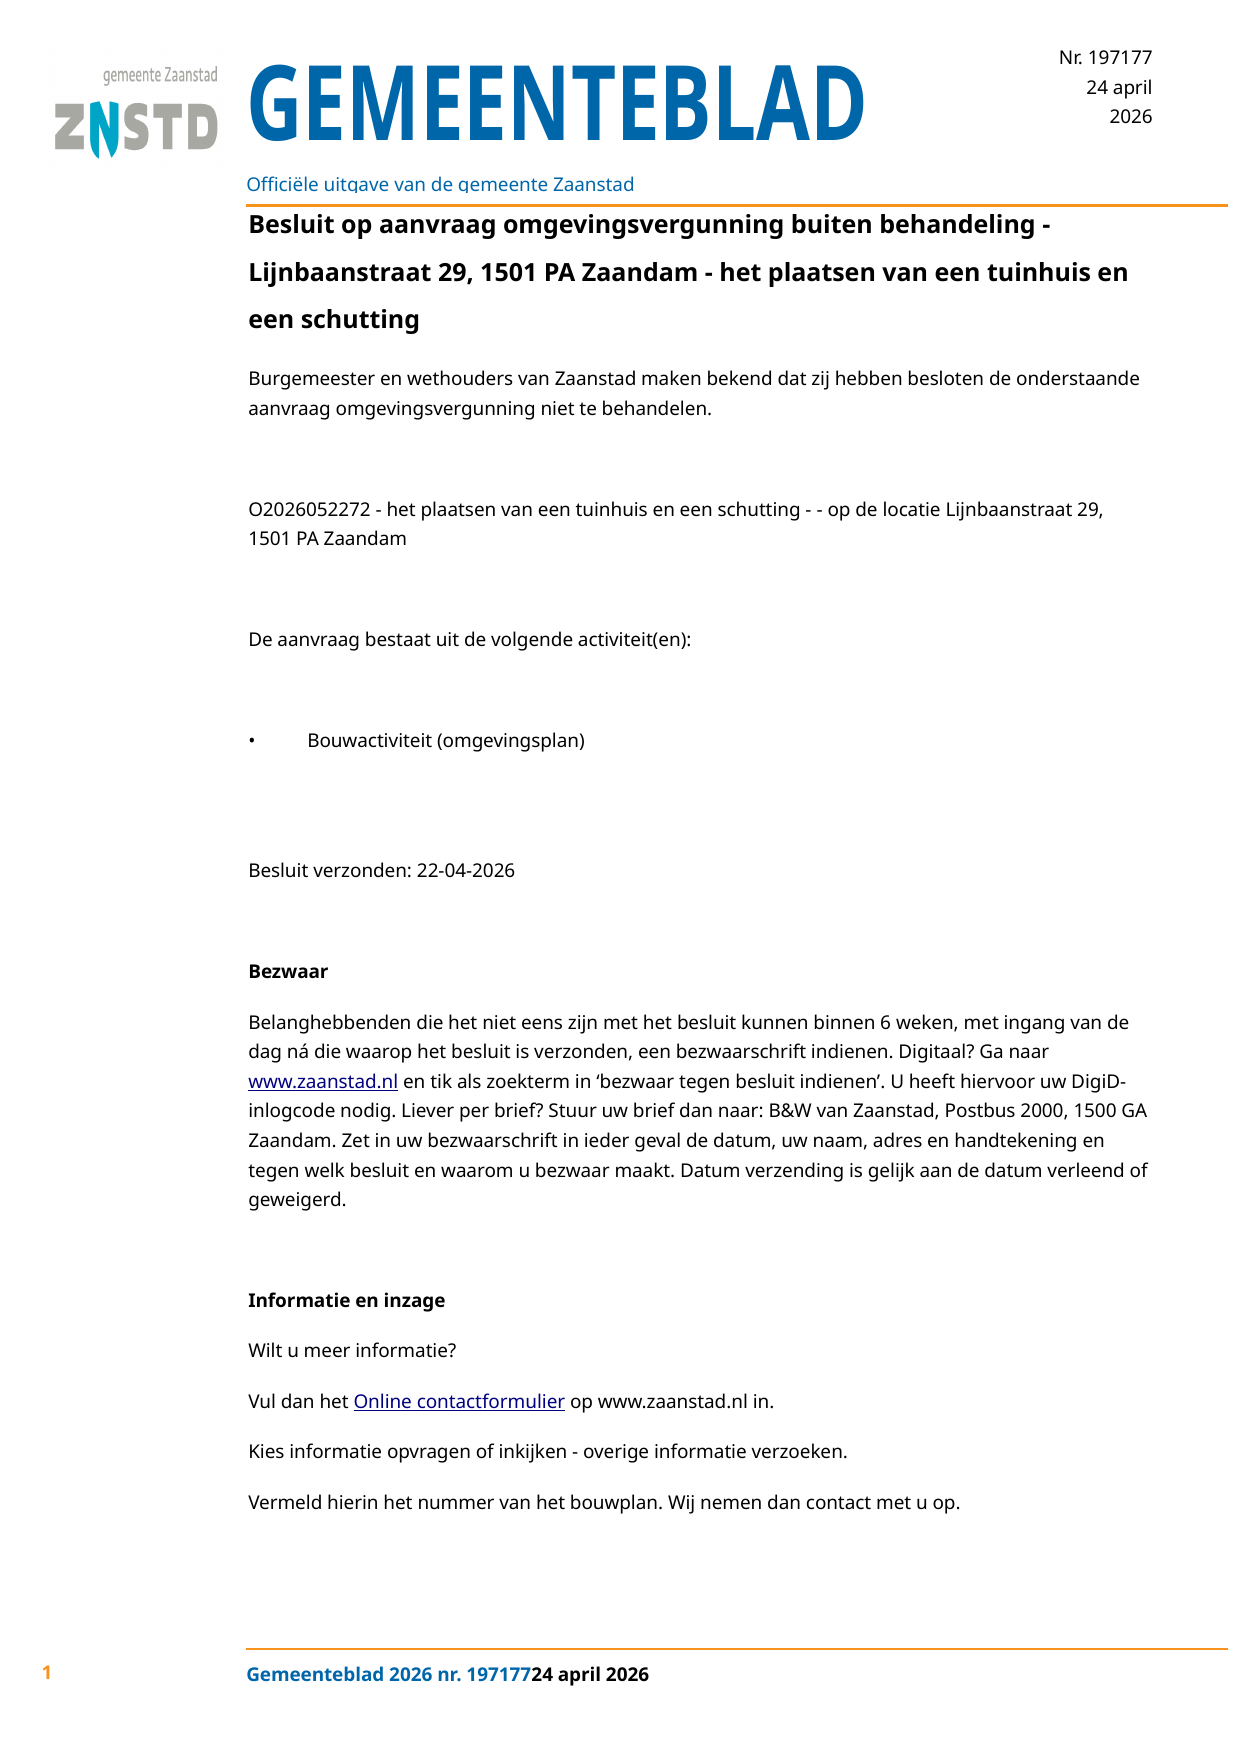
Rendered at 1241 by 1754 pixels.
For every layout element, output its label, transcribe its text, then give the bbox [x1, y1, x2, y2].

text Informatie en inzage [248, 1287, 1152, 1313]
picture [41, 47, 231, 172]
text Vul dan het Online contactformulier op www.zaanstad.nl in. [248, 1388, 1152, 1414]
text De aanvraag bestaat uit de volgende activiteit(en): [248, 626, 1152, 652]
text O2026052272 - het plaatsen van een tuinhuis en een schutting - - op de locatie Lijnbaanstraat 29, 1501 PA Zaandam [248, 496, 1152, 551]
text Kies informatie opvragen of inkijken - overige informatie verzoeken. [248, 1438, 1152, 1464]
text Vermeld hierin het nummer van het bouwplan. Wij nemen dan contact met u op. [248, 1489, 1152, 1514]
text Bezwaar [248, 958, 1152, 984]
list Bouwactiviteit (omgevingsplan) [248, 727, 1152, 753]
text Wilt u meer informatie? [248, 1338, 1152, 1363]
text Besluit op aanvraag omgevingsvergunning buiten behandeling - Lijnbaanstraat 29, 1501 PA Zaandam - het plaatsen van een tuinhuis en een schutting [248, 207, 1152, 336]
text Belanghebbenden die het niet eens zijn met het besluit kunnen binnen 6 weken, met ingang van de dag ná die waarop het besluit is verzonden, een bezwaarschrift indienen. Digitaal? Ga naar www.zaanstad.nl en tik als zoekterm in ‘bezwaar tegen besluit indienen’. U heeft hiervoor uw DigiD-inlogcode nodig. Liever per brief? Stuur uw brief dan naar: B&W van Zaanstad, Postbus 2000, 1500 GA Zaandam. Zet in uw bezwaarschrift in ieder geval de datum, uw naam, adres en handtekening en tegen welk besluit en waarom u bezwaar maakt. Datum verzending is gelijk aan de datum verleend of geweigerd. [248, 1009, 1152, 1212]
text Burgemeester en wethouders van Zaanstad maken bekend dat zij hebben besloten de onderstaande aanvraag omgevingsvergunning niet te behandelen. [248, 366, 1152, 421]
text Besluit verzonden: 22-04-2026 [248, 858, 1152, 883]
